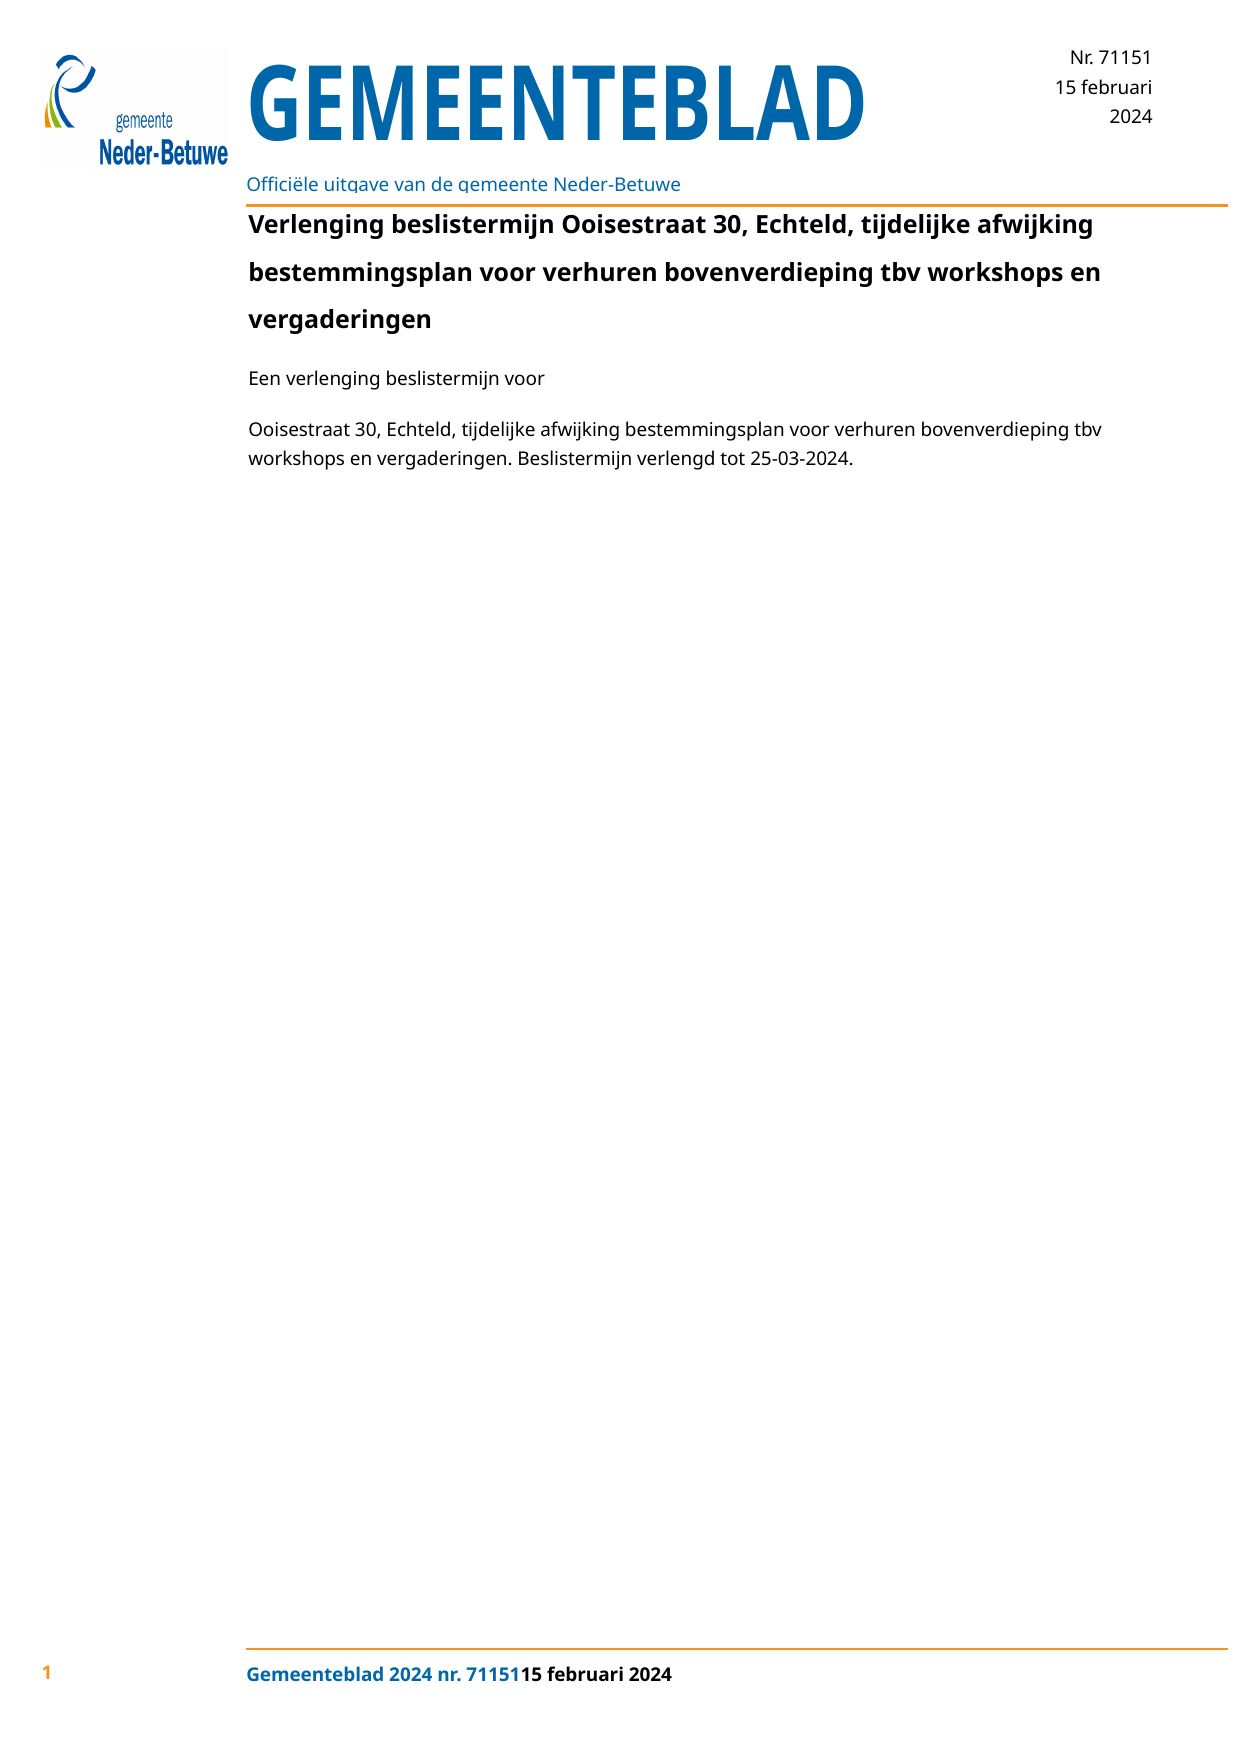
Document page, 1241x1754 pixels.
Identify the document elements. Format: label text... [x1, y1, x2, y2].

picture [41, 47, 231, 172]
text Verlenging beslistermijn Ooisestraat 30, Echteld, tijdelijke afwijking bestemmingsplan voor verhuren bovenverdieping tbv workshops en vergaderingen [248, 207, 1152, 336]
text Een verlenging beslistermijn voor [248, 366, 1152, 391]
text Ooisestraat 30, Echteld, tijdelijke afwijking bestemmingsplan voor verhuren bovenverdieping tbv workshops en vergaderingen. Beslistermijn verlengd tot 25-03-2024. [248, 416, 1152, 471]
